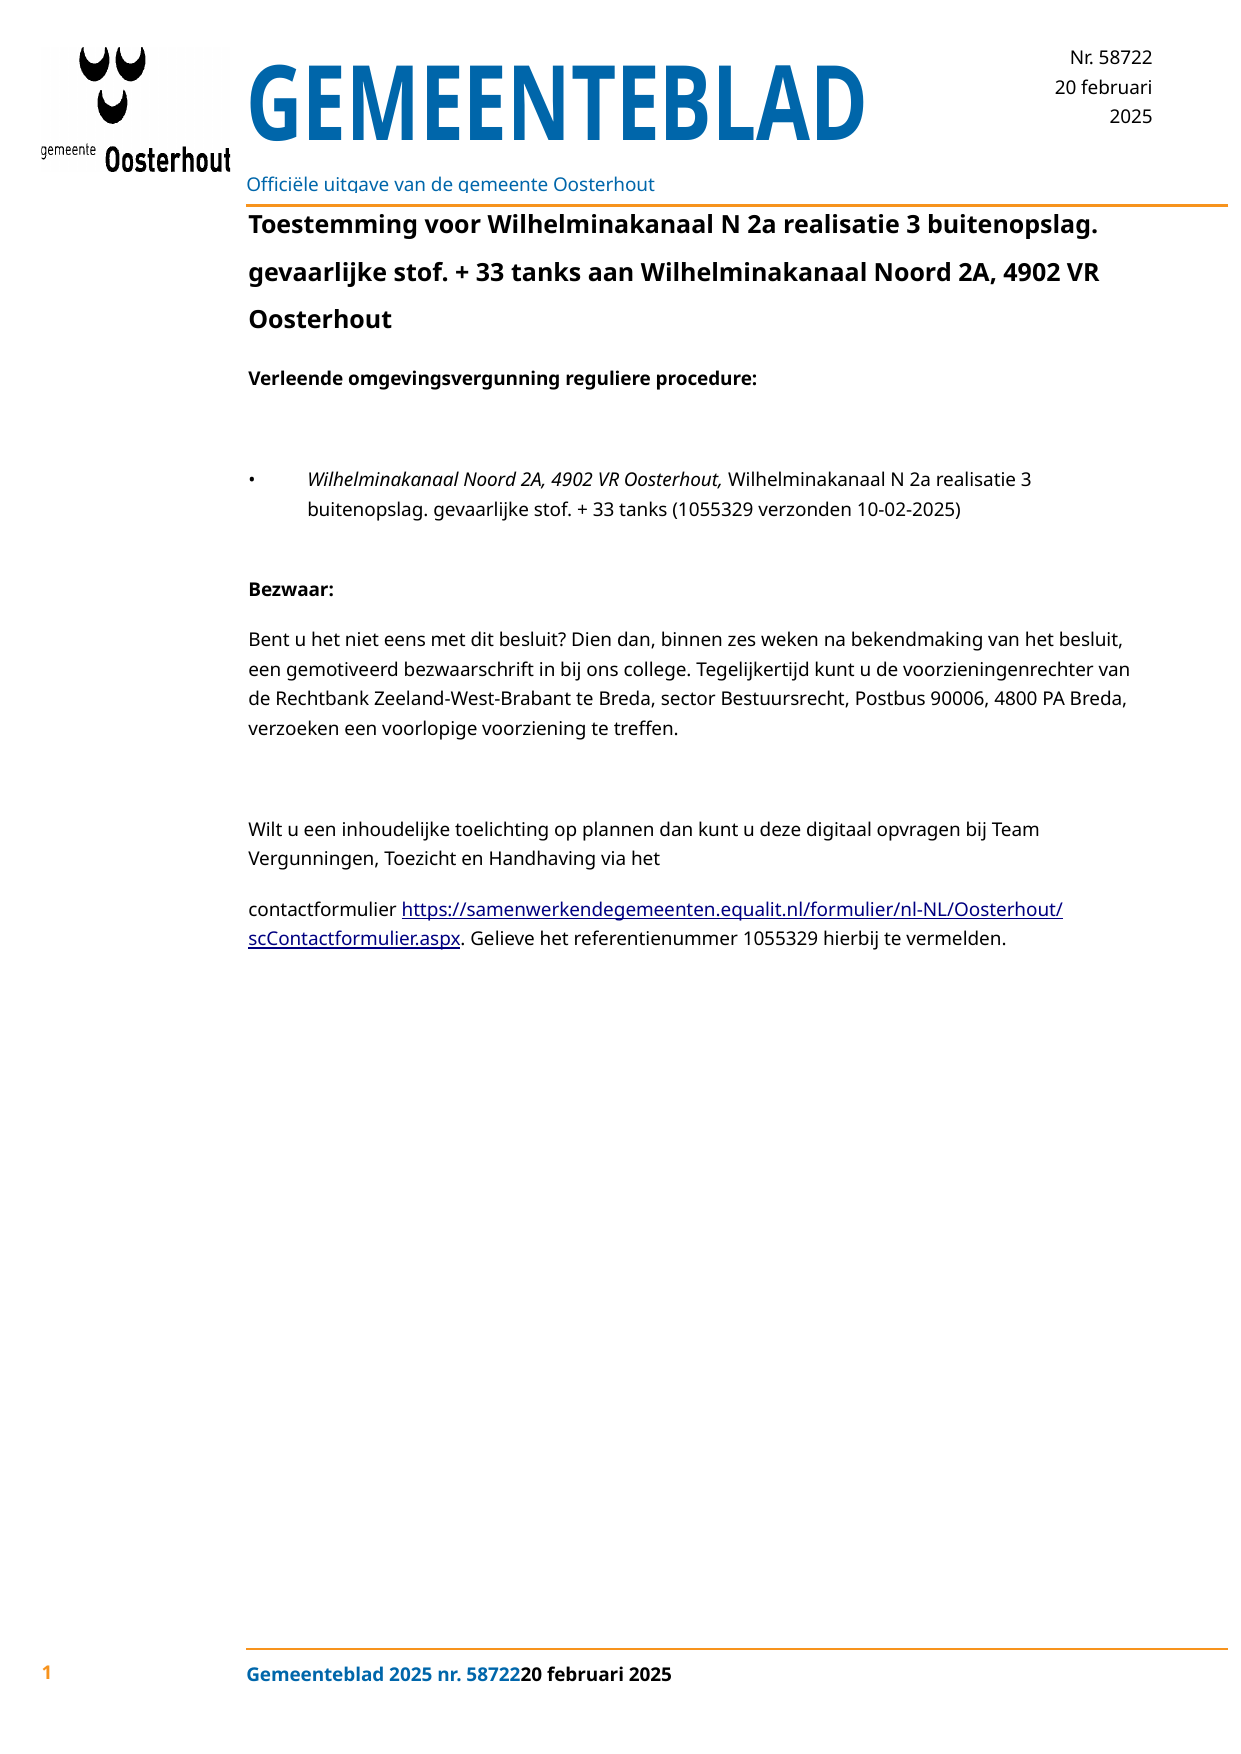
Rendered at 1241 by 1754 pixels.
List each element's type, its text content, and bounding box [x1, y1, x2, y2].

text Bezwaar: [248, 576, 1152, 602]
text Wilt u een inhoudelijke toelichting op plannen dan kunt u deze digitaal opvragen bij Team Vergunningen, Toezicht en Handhaving via het [248, 816, 1152, 871]
text contactformulier https://samenwerkendegemeenten.equalit.nl/formulier/nl-NL/Oosterhout/scContactformulier.aspx. Gelieve het referentienummer 1055329 hierbij te vermelden. [248, 896, 1152, 951]
text Toestemming voor Wilhelminakanaal N 2a realisatie 3 buitenopslag. gevaarlijke stof. + 33 tanks aan Wilhelminakanaal Noord 2A, 4902 VR Oosterhout [248, 207, 1152, 336]
list Wilhelminakanaal Noord 2A, 4902 VR Oosterhout, Wilhelminakanaal N 2a realisatie 3 buitenopslag. gevaarlijke stof. + 33 tanks (1055329 verzonden 10-02-2025) [248, 466, 1152, 522]
text Verleende omgevingsvergunning reguliere procedure: [248, 366, 1152, 391]
picture [41, 47, 231, 172]
text Bent u het niet eens met dit besluit? Dien dan, binnen zes weken na bekendmaking van het besluit, een gemotiveerd bezwaarschrift in bij ons college. Tegelijkertijd kunt u de voorzieningenrechter van de Rechtbank Zeeland-West-Brabant te Breda, sector Bestuursrecht, Postbus 90006, 4800 PA Breda, verzoeken een voorlopige voorziening te treffen. [248, 626, 1152, 741]
